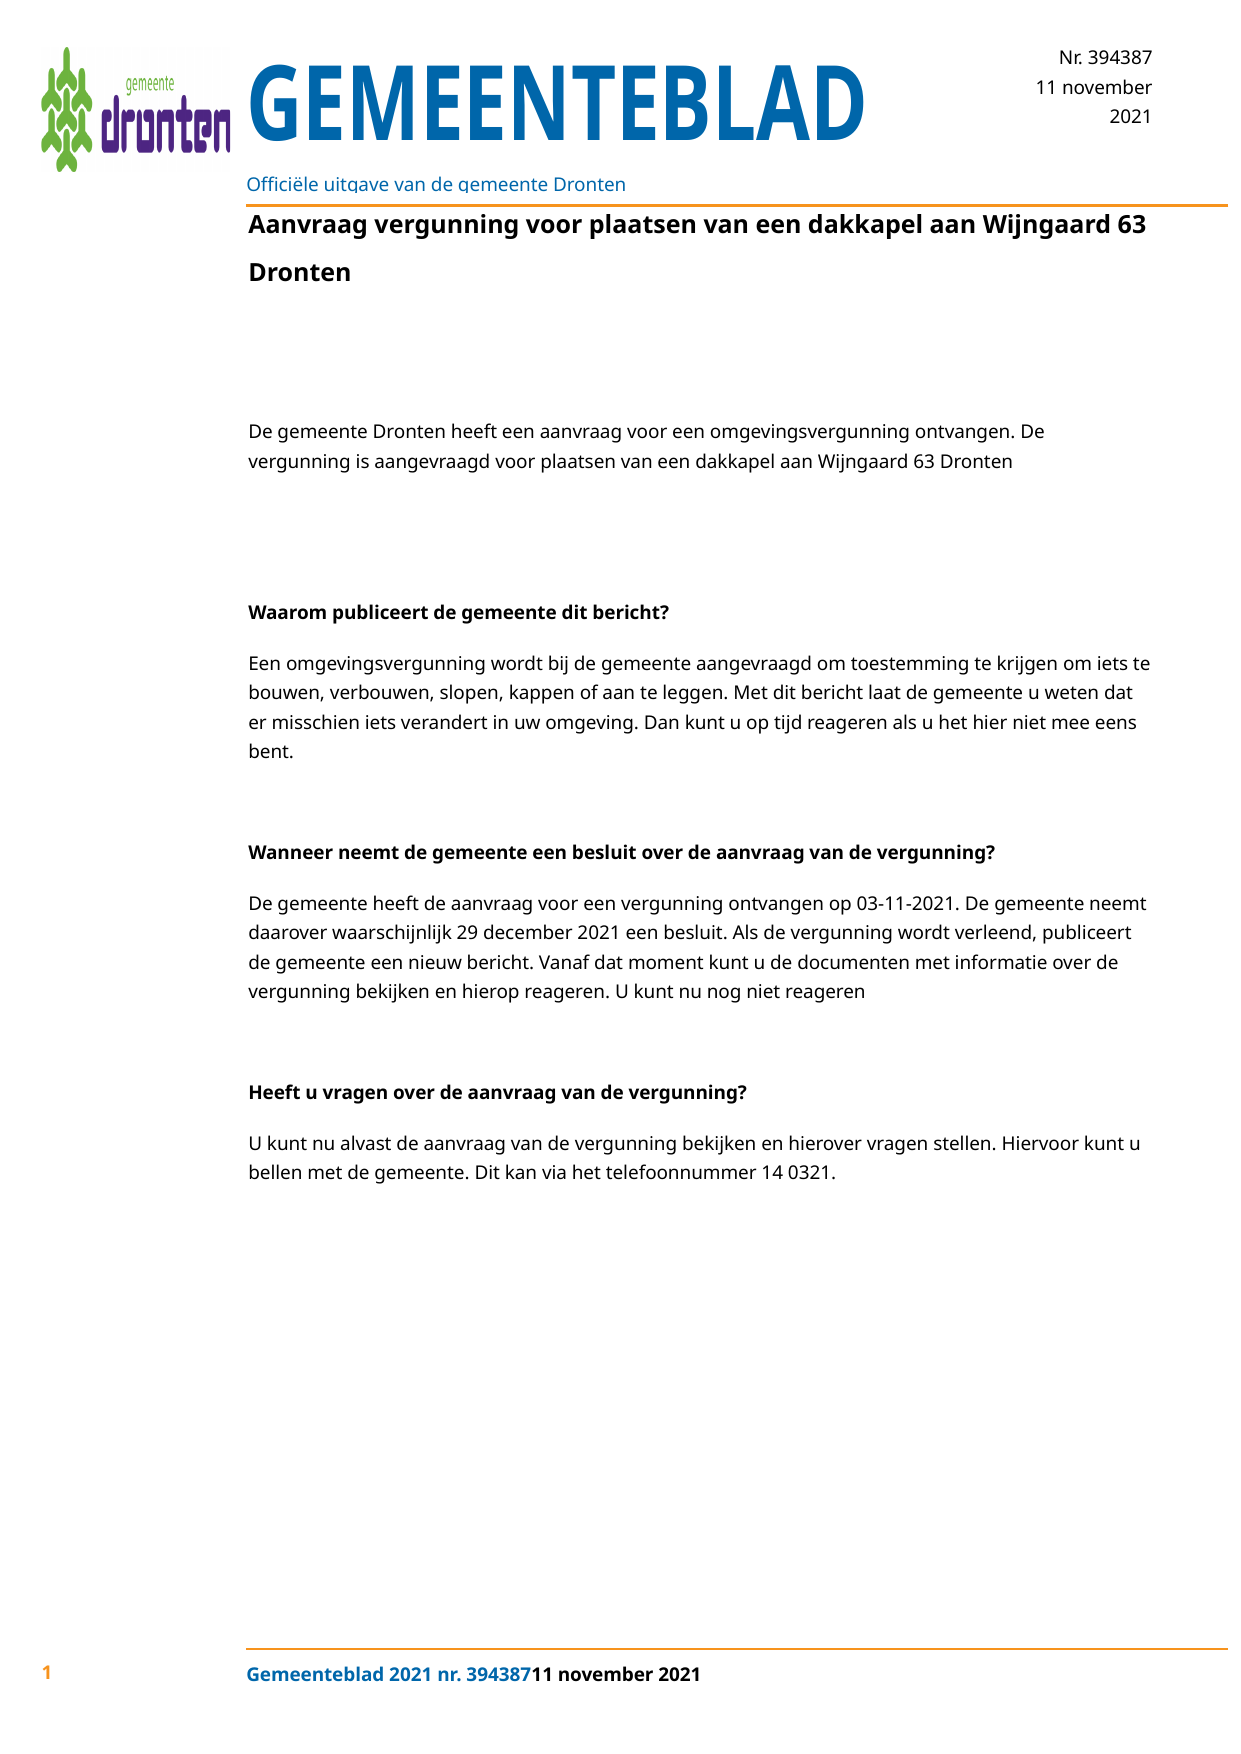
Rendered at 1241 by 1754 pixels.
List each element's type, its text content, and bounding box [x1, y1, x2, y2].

text Waarom publiceert de gemeente dit bericht? [248, 599, 1152, 625]
text De gemeente Dronten heeft een aanvraag voor een omgevingsvergunning ontvangen. De vergunning is aangevraagd voor plaatsen van een dakkapel aan Wijngaard 63 Dronten [248, 419, 1152, 474]
text Wanneer neemt de gemeente een besluit over de aanvraag van de vergunning? [248, 839, 1152, 865]
text Een omgevingsvergunning wordt bij de gemeente aangevraagd om toestemming te krijgen om iets te bouwen, verbouwen, slopen, kappen of aan te leggen. Met dit bericht laat de gemeente u weten dat er misschien iets verandert in uw omgeving. Dan kunt u op tijd reageren als u het hier niet mee eens bent. [248, 650, 1152, 764]
text Heeft u vragen over de aanvraag van de vergunning? [248, 1079, 1152, 1105]
picture [41, 47, 231, 172]
text U kunt nu alvast de aanvraag van de vergunning bekijken en hierover vragen stellen. Hiervoor kunt u bellen met de gemeente. Dit kan via het telefoonnummer 14 0321. [248, 1130, 1152, 1185]
text De gemeente heeft de aanvraag voor een vergunning ontvangen op 03-11-2021. De gemeente neemt daarover waarschijnlijk 29 december 2021 een besluit. Als de vergunning wordt verleend, publiceert de gemeente een nieuw bericht. Vanaf dat moment kunt u de documenten met informatie over de vergunning bekijken en hierop reageren. U kunt nu nog niet reageren [248, 890, 1152, 1004]
text Aanvraag vergunning voor plaatsen van een dakkapel aan Wijngaard 63 Dronten [248, 207, 1152, 288]
